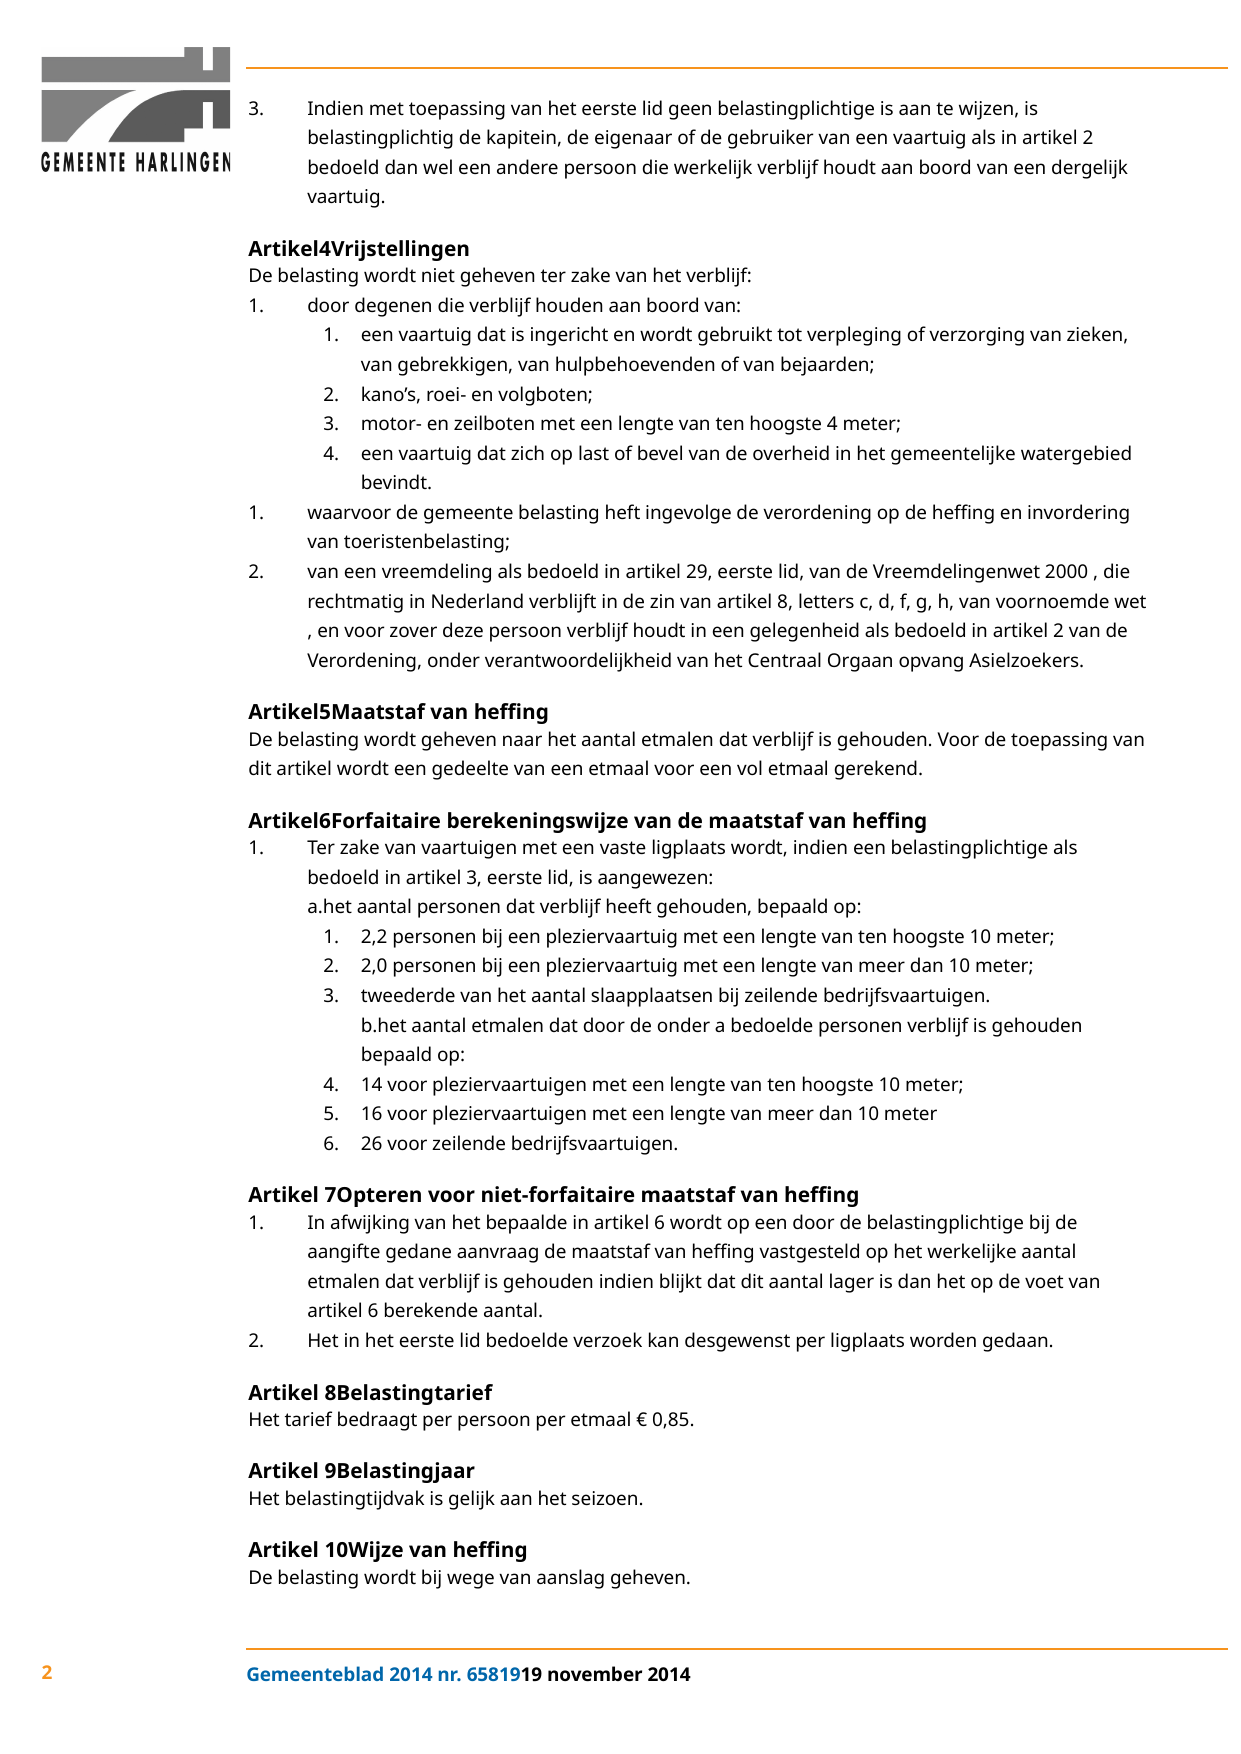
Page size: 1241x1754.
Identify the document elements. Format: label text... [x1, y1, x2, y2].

text De belasting wordt bij wege van aanslag geheven. [248, 1564, 1152, 1589]
text Het belastingtijdvak is gelijk aan het seizoen. [248, 1485, 1152, 1511]
text Artikel 9Belastingjaar [248, 1457, 1152, 1485]
list Het in het eerste lid bedoelde verzoek kan desgewenst per ligplaats worden gedaan. [248, 1327, 1152, 1353]
list tweederde van het aantal slaapplaatsen bij zeilende bedrijfsvaartuigen. [323, 982, 1152, 1008]
list waarvoor de gemeente belasting heft ingevolge de verordening op de heffing en invordering van toeristenbelasting; [248, 499, 1152, 554]
text Artikel4Vrijstellingen [248, 234, 1152, 262]
list 2,0 personen bij een pleziervaartuig met een lengte van meer dan 10 meter; [323, 953, 1152, 978]
list 2,2 personen bij een pleziervaartuig met een lengte van ten hoogste 10 meter; [323, 923, 1152, 949]
text Het tarief bedraagt per persoon per etmaal € 0,85. [248, 1406, 1152, 1432]
list van een vreemdeling als bedoeld in artikel 29, eerste lid, van de Vreemdelingenwet 2000 , die rechtmatig in Nederland verblijft in de zin van artikel 8, letters c, d, f, g, h, van voornoemde wet , en voor zover deze persoon verblijf houdt in een gelegenheid als bedoeld in artikel 2 van de Verordening, onder verantwoordelijkheid van het Centraal Orgaan opvang Asielzoekers. [248, 558, 1152, 673]
picture [41, 47, 231, 172]
list motor- en zeilboten met een lengte van ten hoogste 4 meter; [323, 410, 1152, 436]
list a.het aantal personen dat verblijf heeft gehouden, bepaald op: [248, 893, 1152, 919]
list In afwijking van het bepaalde in artikel 6 wordt op een door de belastingplichtige bij de aangifte gedane aanvraag de maatstaf van heffing vastgesteld op het werkelijke aantal etmalen dat verblijf is gehouden indien blijkt dat dit aantal lager is dan het op de voet van artikel 6 berekende aantal. [248, 1209, 1152, 1323]
list een vaartuig dat zich op last of bevel van de overheid in het gemeentelijke watergebied bevindt. [323, 440, 1152, 495]
text Artikel 8Belastingtarief [248, 1378, 1152, 1406]
text Artikel6Forfaitaire berekeningswijze van de maatstaf van heffing [248, 806, 1152, 834]
list door degenen die verblijf houden aan boord van: [248, 292, 1152, 318]
list 26 voor zeilende bedrijfsvaartuigen. [323, 1130, 1152, 1156]
list 14 voor pleziervaartuigen met een lengte van ten hoogste 10 meter; [323, 1071, 1152, 1097]
list een vaartuig dat is ingericht en wordt gebruikt tot verpleging of verzorging van zieken, van gebrekkigen, van hulpbehoevenden of van bejaarden; [323, 322, 1152, 377]
list Ter zake van vaartuigen met een vaste ligplaats wordt, indien een belastingplichtige als bedoeld in artikel 3, eerste lid, is aangewezen: [248, 834, 1152, 889]
list Indien met toepassing van het eerste lid geen belastingplichtige is aan te wijzen, is belastingplichtig de kapitein, de eigenaar of de gebruiker van een vaartuig als in artikel 2 bedoeld dan wel een andere persoon die werkelijk verblijf houdt aan boord van een dergelijk vaartuig. [248, 95, 1152, 209]
list 16 voor pleziervaartuigen met een lengte van meer dan 10 meter [323, 1101, 1152, 1126]
list b.het aantal etmalen dat door de onder a bedoelde personen verblijf is gehouden bepaald op: [323, 1012, 1152, 1067]
text De belasting wordt niet geheven ter zake van het verblijf: [248, 262, 1152, 288]
text Artikel 10Wijze van heffing [248, 1535, 1152, 1564]
text Artikel5Maatstaf van heffing [248, 697, 1152, 726]
text De belasting wordt geheven naar het aantal etmalen dat verblijf is gehouden. Voor de toepassing van dit artikel wordt een gedeelte van een etmaal voor een vol etmaal gerekend. [248, 726, 1152, 781]
text Artikel 7Opteren voor niet-forfaitaire maatstaf van heffing [248, 1181, 1152, 1209]
list kano’s, roei- en volgboten; [323, 381, 1152, 406]
